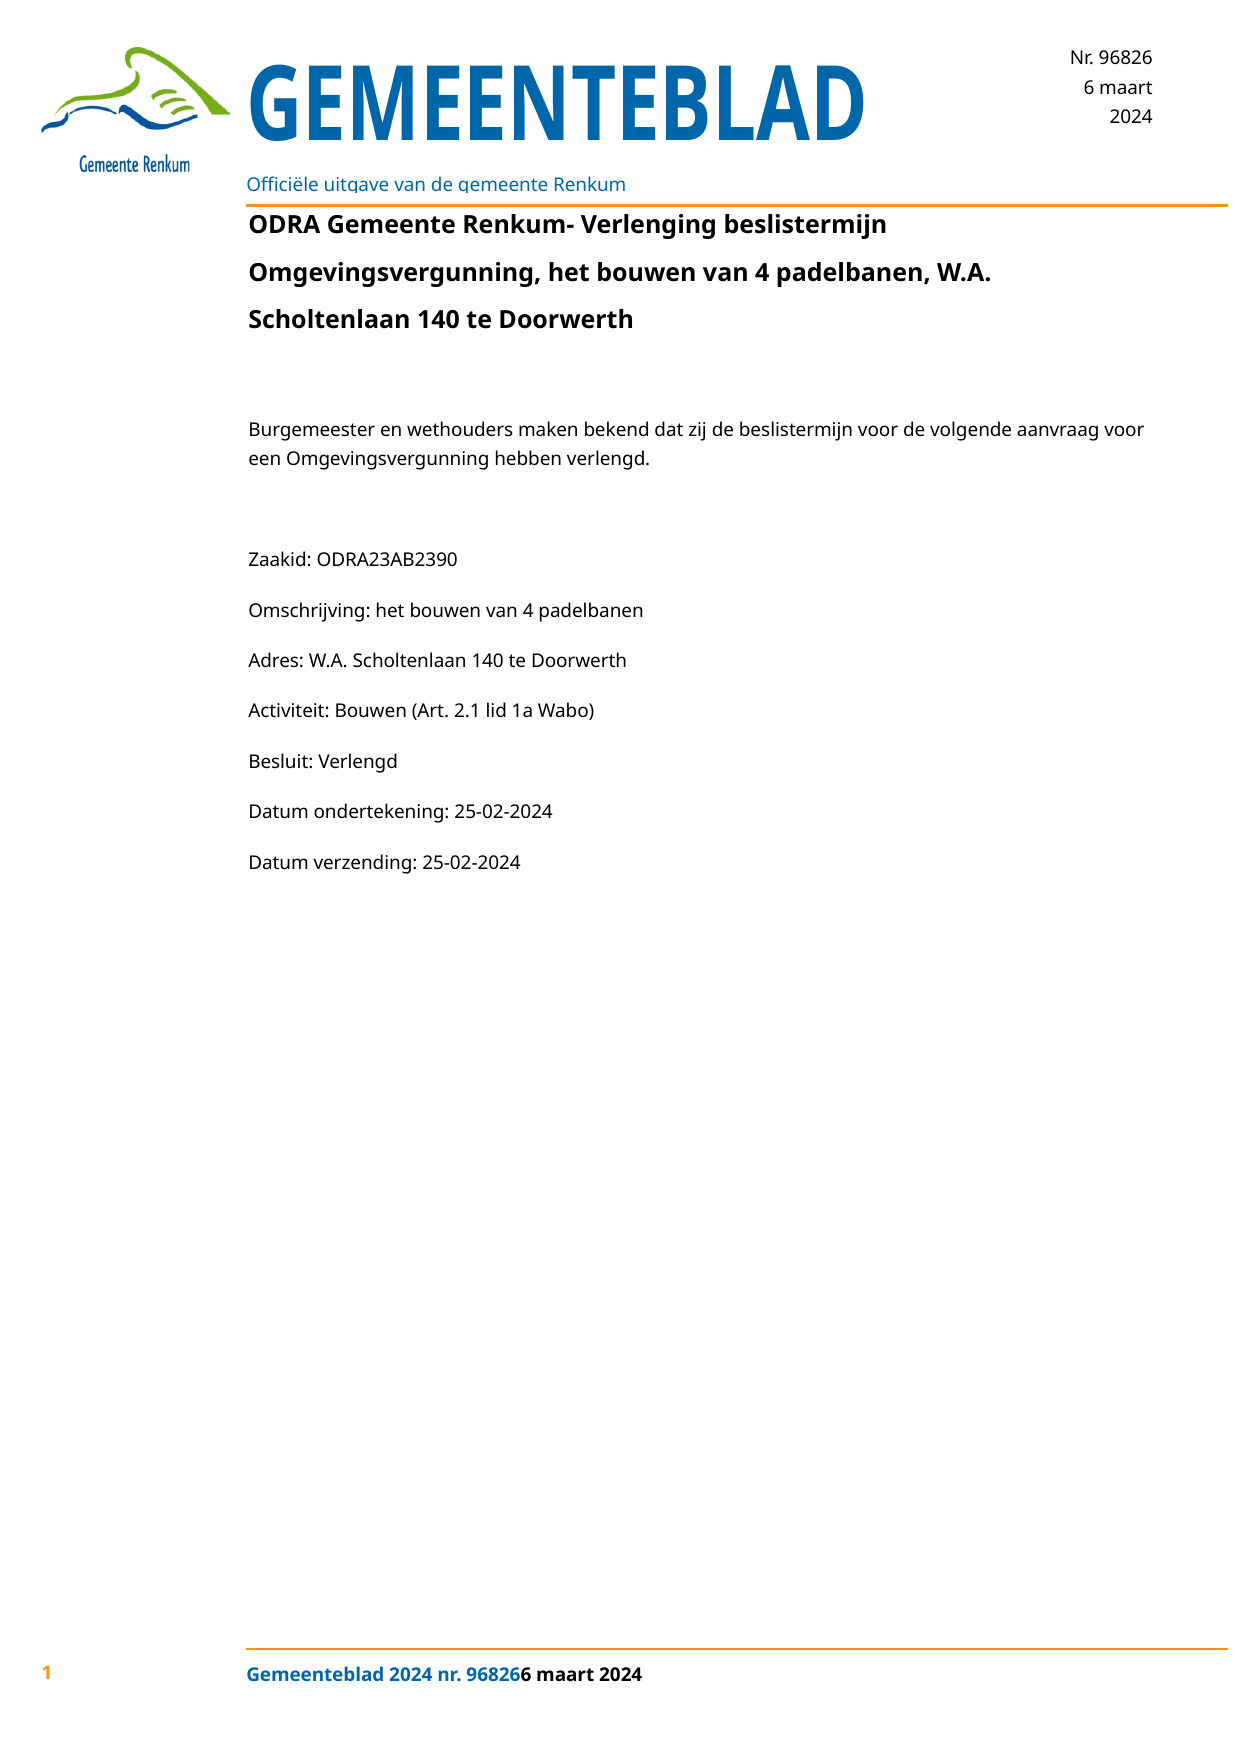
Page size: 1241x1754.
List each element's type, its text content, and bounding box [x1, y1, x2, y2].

text Zaakid: ODRA23AB2390 [248, 546, 1152, 572]
text Burgemeester en wethouders maken bekend dat zij de beslistermijn voor de volgende aanvraag voor een Omgevingsvergunning hebben verlengd. [248, 416, 1152, 471]
text Datum ondertekening: 25-02-2024 [248, 798, 1152, 824]
text Besluit: Verlengd [248, 748, 1152, 774]
text Adres: W.A. Scholtenlaan 140 te Doorwerth [248, 647, 1152, 673]
text Omschrijving: het bouwen van 4 padelbanen [248, 597, 1152, 622]
text Datum verzending: 25-02-2024 [248, 849, 1152, 874]
picture [41, 47, 231, 172]
text Activiteit: Bouwen (Art. 2.1 lid 1a Wabo) [248, 698, 1152, 723]
text ODRA Gemeente Renkum- Verlenging beslistermijn Omgevingsvergunning, het bouwen van 4 padelbanen, W.A. Scholtenlaan 140 te Doorwerth [248, 207, 1152, 336]
